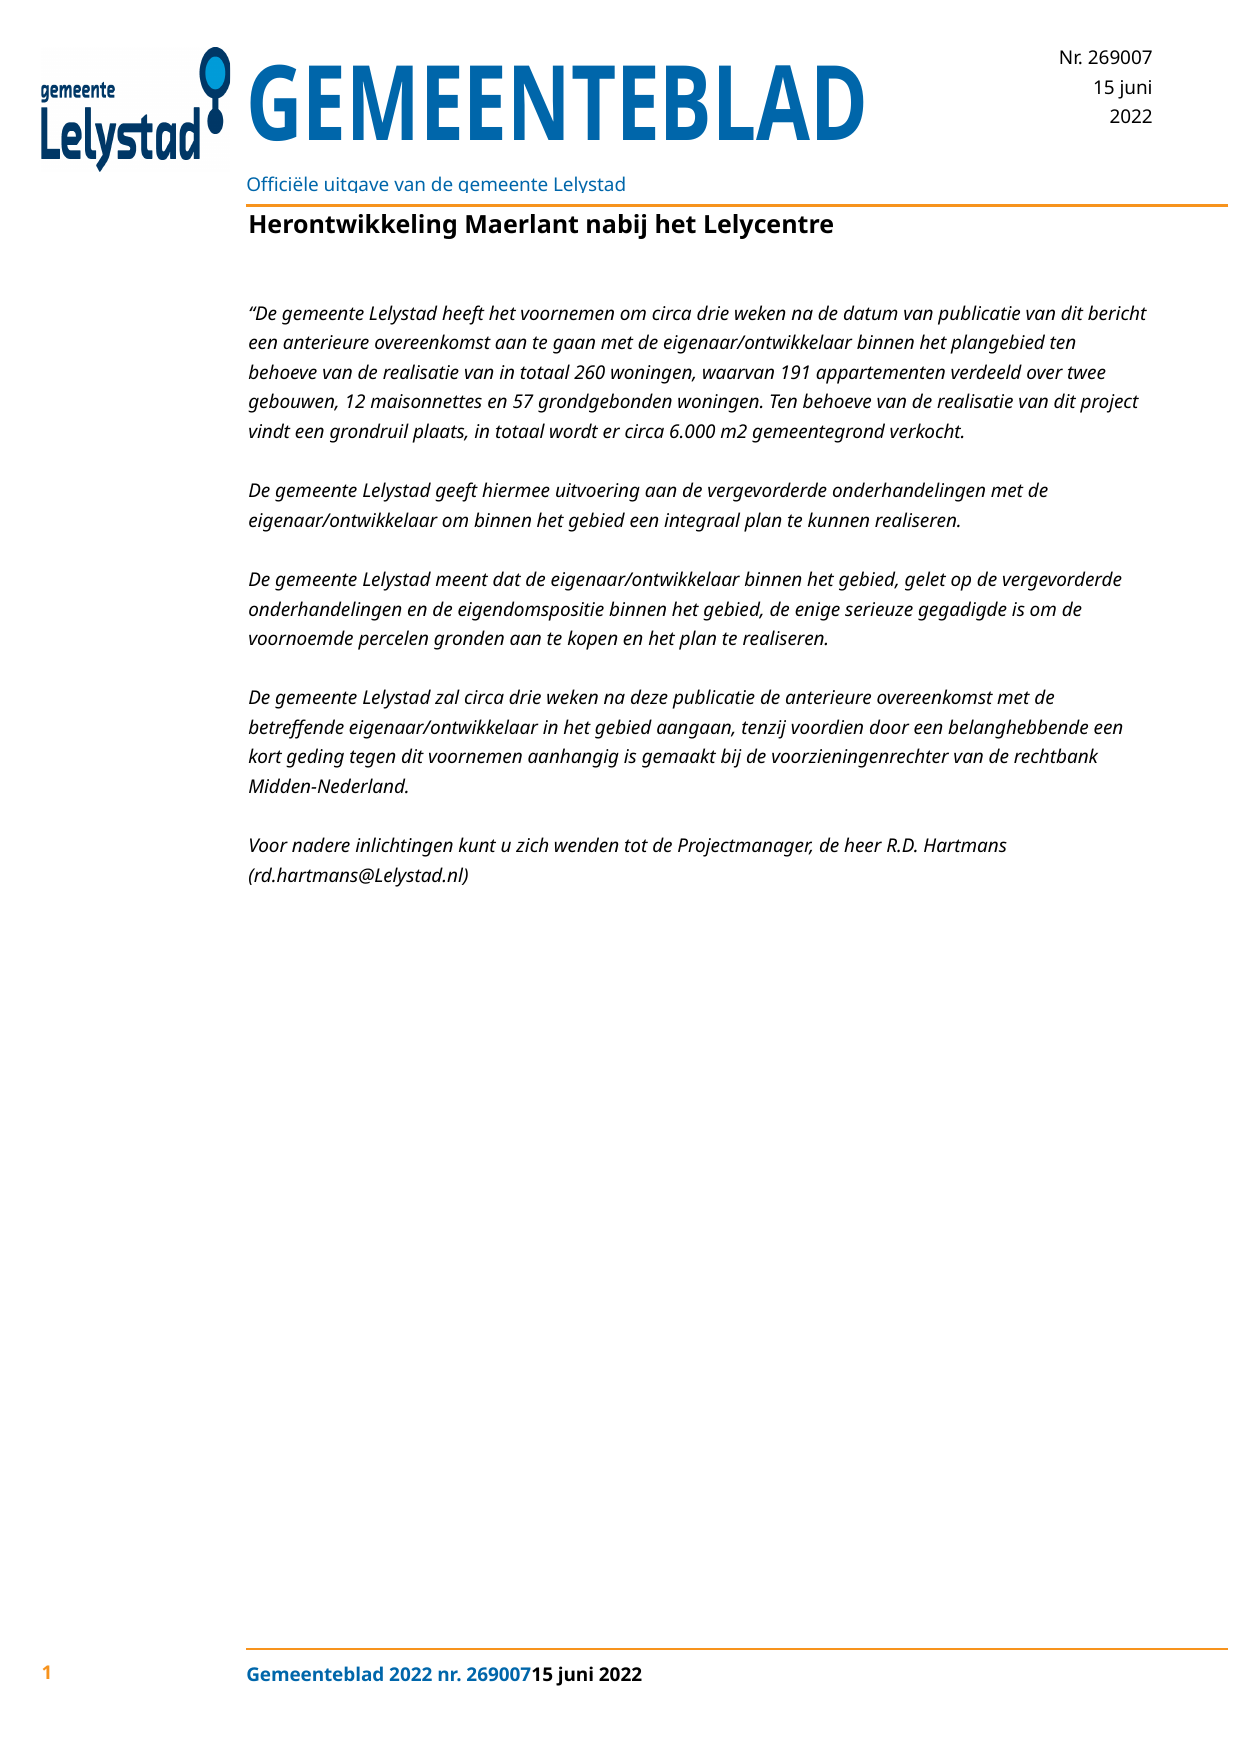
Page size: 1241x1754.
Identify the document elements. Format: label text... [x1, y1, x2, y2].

text “De gemeente Lelystad heeft het voornemen om circa drie weken na de datum van publicatie van dit bericht een anterieure overeenkomst aan te gaan met de eigenaar/ontwikkelaar binnen het plangebied ten behoeve van de realisatie van in totaal 260 woningen, waarvan 191 appartementen verdeeld over twee gebouwen, 12 maisonnettes en 57 grondgebonden woningen. Ten behoeve van de realisatie van dit project vindt een grondruil plaats, in totaal wordt er circa 6.000 m2 gemeentegrond verkocht. [248, 300, 1152, 444]
picture [41, 47, 231, 172]
text De gemeente Lelystad geeft hiermee uitvoering aan de vergevorderde onderhandelingen met de eigenaar/ontwikkelaar om binnen het gebied een integraal plan te kunnen realiseren. [248, 477, 1152, 533]
text De gemeente Lelystad meent dat de eigenaar/ontwikkelaar binnen het gebied, gelet op de vergevorderde onderhandelingen en de eigendomspositie binnen het gebied, de enige serieuze gegadigde is om de voornoemde percelen gronden aan te kopen en het plan te realiseren. [248, 566, 1152, 651]
text Herontwikkeling Maerlant nabij het Lelycentre [248, 207, 1152, 241]
text Voor nadere inlichtingen kunt u zich wenden tot de Projectmanager, de heer R.D. Hartmans (rd.hartmans@Lelystad.nl) [248, 832, 1152, 888]
text De gemeente Lelystad zal circa drie weken na deze publicatie de anterieure overeenkomst met de betreffende eigenaar/ontwikkelaar in het gebied aangaan, tenzij voordien door een belanghebbende een kort geding tegen dit voornemen aanhangig is gemaakt bij de voorzieningenrechter van de rechtbank Midden-Nederland. [248, 684, 1152, 799]
